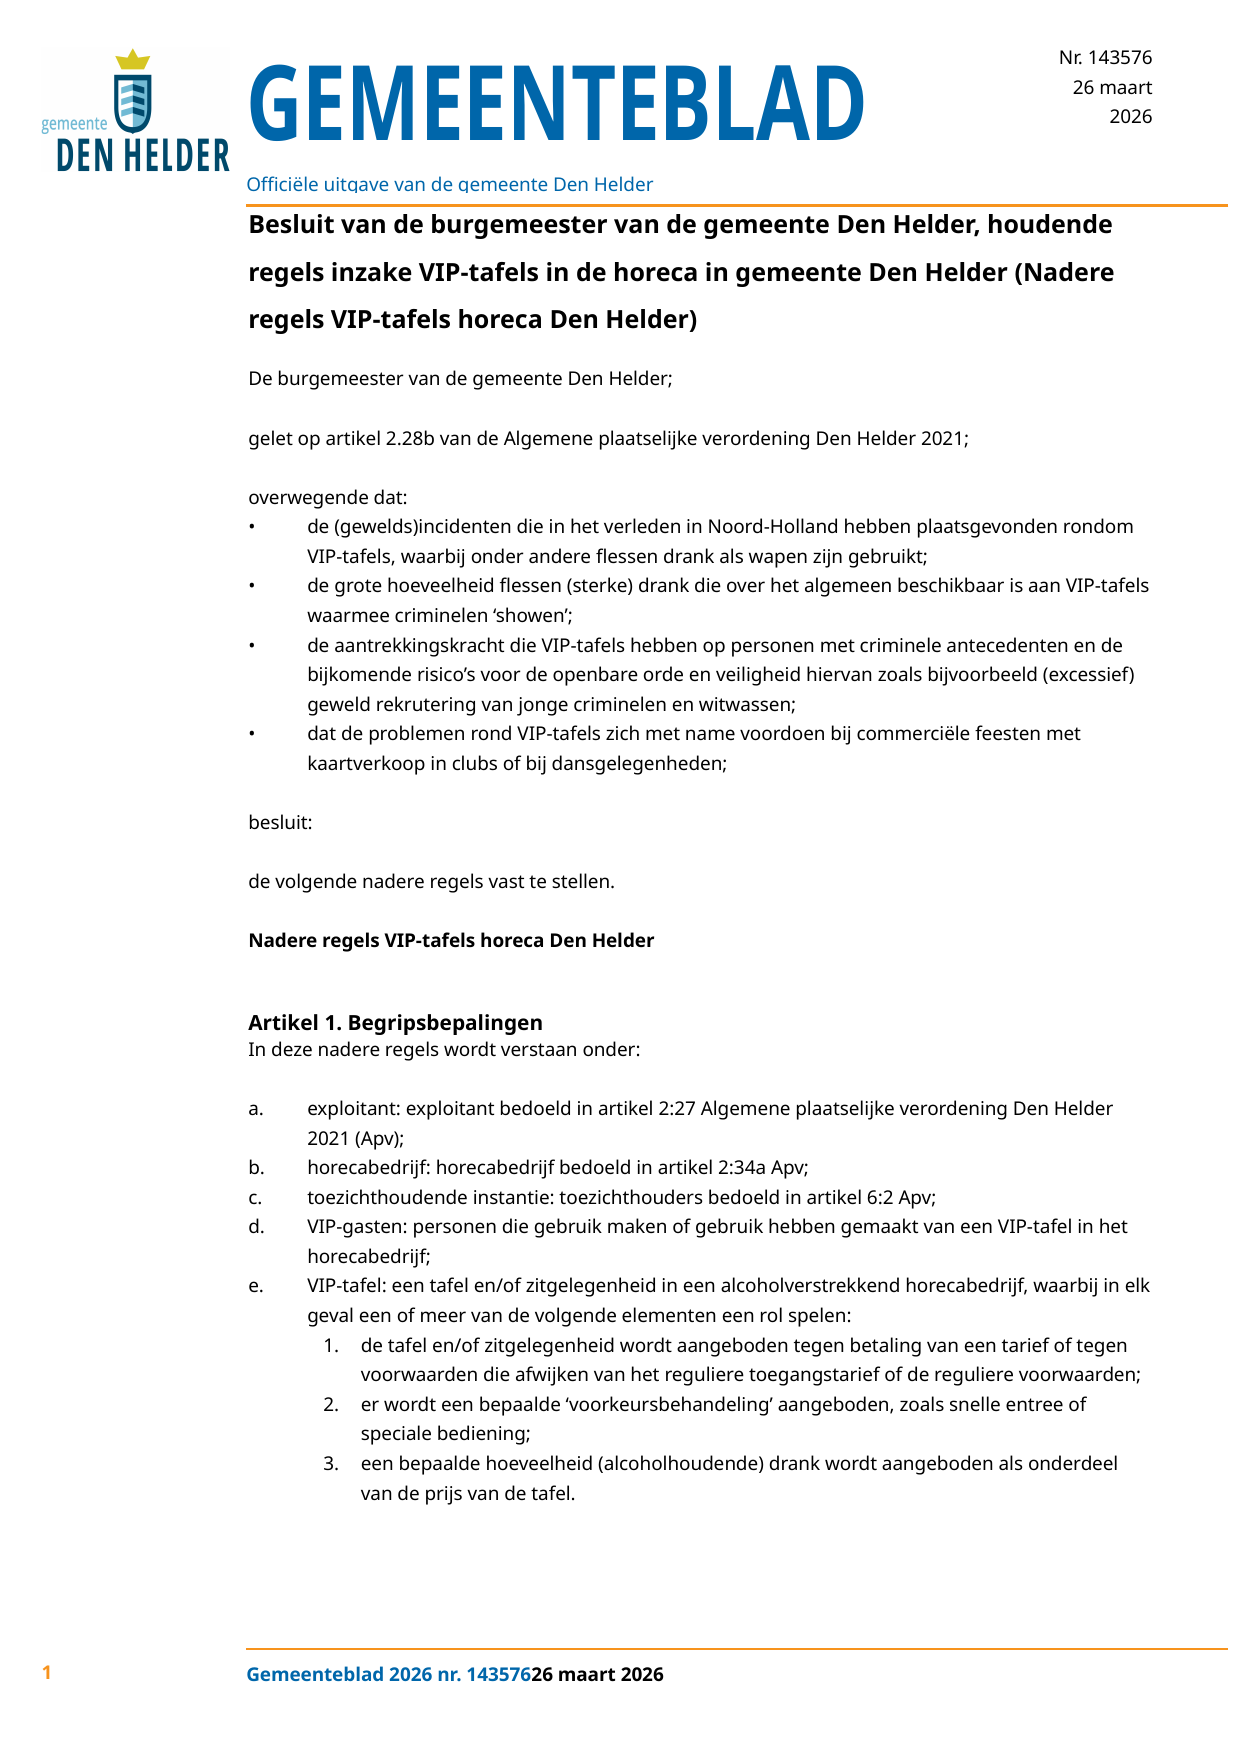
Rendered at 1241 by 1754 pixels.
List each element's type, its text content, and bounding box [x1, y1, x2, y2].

text overwegende dat: [248, 484, 1152, 509]
text besluit: [248, 809, 1152, 835]
text Artikel 1. Begripsbepalingen [248, 1008, 1152, 1036]
picture [41, 47, 231, 172]
list VIP-gasten: personen die gebruik maken of gebruik hebben gemaakt van een VIP-tafel in het horecabedrijf; [248, 1213, 1152, 1269]
picture [100, 154, 106, 172]
list dat de problemen rond VIP-tafels zich met name voordoen bij commerciële feesten met kaartverkoop in clubs of bij dansgelegenheden; [248, 721, 1152, 776]
picture [182, 144, 187, 165]
text De burgemeester van de gemeente Den Helder; [248, 366, 1152, 391]
picture [63, 144, 68, 165]
text Besluit van de burgemeester van de gemeente Den Helder, houdende regels inzake VIP-tafels in de horeca in gemeente Den Helder (Nadere regels VIP-tafels horeca Den Helder) [248, 207, 1152, 336]
list de (gewelds)incidenten die in het verleden in Noord-Holland hebben plaatsgevonden rondom VIP-tafels, waarbij onder andere flessen drank als wapen zijn gebruikt; [248, 513, 1152, 569]
list horecabedrijf: horecabedrijf bedoeld in artikel 2:34a Apv; [248, 1154, 1152, 1180]
list toezichthoudende instantie: toezichthouders bedoeld in artikel 6:2 Apv; [248, 1184, 1152, 1210]
list de aantrekkingskracht die VIP-tafels hebben op personen met criminele antecedenten en de bijkomende risico’s voor de openbare orde en veiligheid hiervan zoals bijvoorbeeld (excessief) geweld rekrutering van jonge criminelen en witwassen; [248, 632, 1152, 717]
text Nadere regels VIP-tafels horeca Den Helder [248, 928, 1152, 953]
list exploitant: exploitant bedoeld in artikel 2:27 Algemene plaatselijke verordening Den Helder 2021 (Apv); [248, 1095, 1152, 1151]
list VIP-tafel: een tafel en/of zitgelegenheid in een alcoholverstrekkend horecabedrijf, waarbij in elk geval een of meer van de volgende elementen een rol spelen: [248, 1273, 1152, 1328]
list de grote hoeveelheid flessen (sterke) drank die over het algemeen beschikbaar is aan VIP-tafels waarmee criminelen ‘showen’; [248, 573, 1152, 628]
text gelet op artikel 2.28b van de Algemene plaatselijke verordening Den Helder 2021; [248, 425, 1152, 450]
list er wordt een bepaalde ‘voorkeursbehandeling’ aangeboden, zoals snelle entree of speciale bediening; [323, 1391, 1152, 1446]
text de volgende nadere regels vast te stellen. [248, 868, 1152, 894]
text In deze nadere regels wordt verstaan onder: [248, 1036, 1152, 1062]
list een bepaalde hoeveelheid (alcoholhoudende) drank wordt aangeboden als onderdeel van de prijs van de tafel. [323, 1450, 1152, 1506]
list de tafel en/of zitgelegenheid wordt aangeboden tegen betaling van een tarief of tegen voorwaarden die afwijken van het reguliere toegangstarief of de reguliere voorwaarden; [323, 1332, 1152, 1387]
picture [130, 157, 135, 172]
picture [220, 160, 224, 172]
